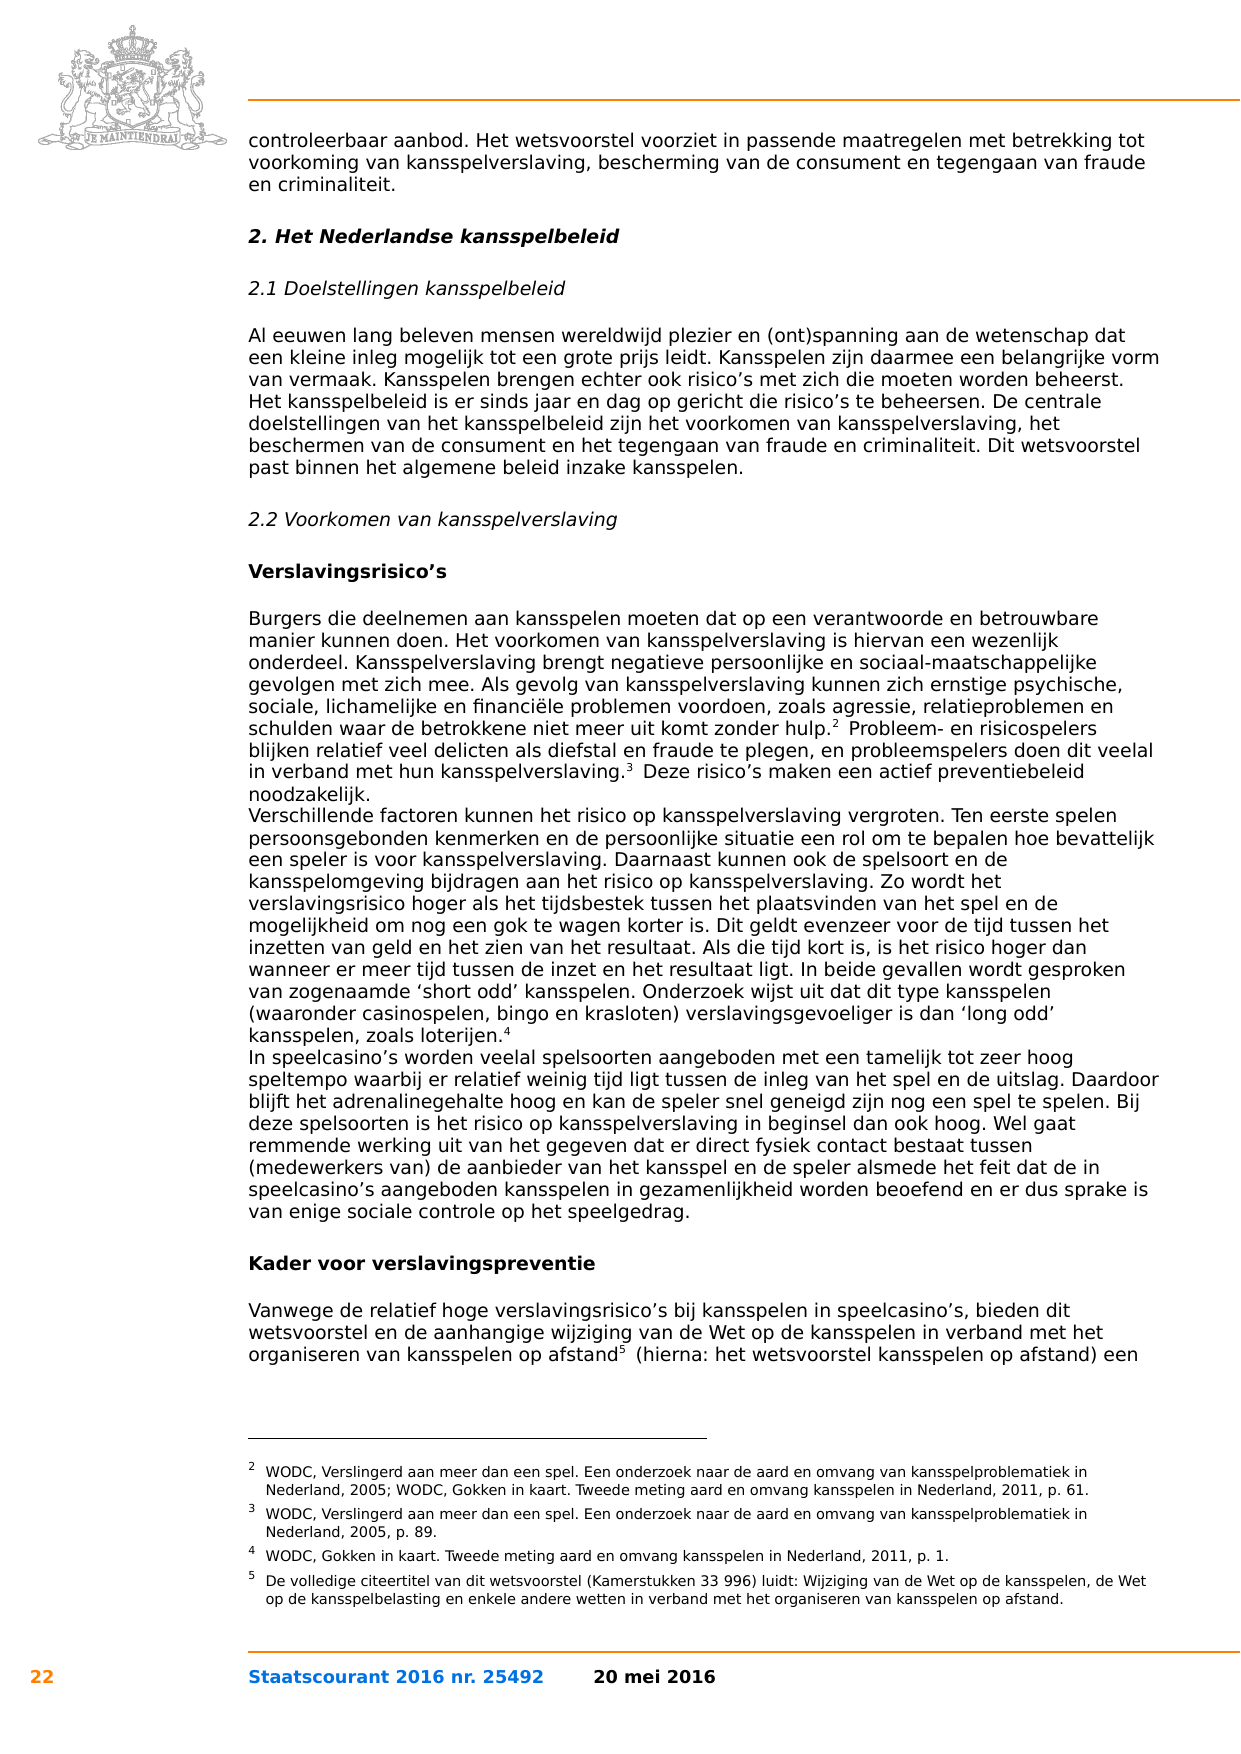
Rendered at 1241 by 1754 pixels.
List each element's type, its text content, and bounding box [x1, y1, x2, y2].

text De volledige citeertitel van dit wetsvoorstel (Kamerstukken 33 996) luidt: Wijziging van de Wet op de kansspelen, de Wet op de kansspelbelasting en enkele andere wetten in verband met het organiseren van kansspelen op afstand. [248, 1569, 1163, 1608]
text WODC, Verslingerd aan meer dan een spel. Een onderzoek naar de aard en omvang van kansspelproblematiek in Nederland, 2005, p. 89. [248, 1502, 1163, 1541]
text WODC, Gokken in kaart. Tweede meting aard en omvang kansspelen in Nederland, 2011, p. 1. [248, 1544, 1163, 1566]
subtitle Kader voor verslavingspreventie [248, 1253, 1163, 1275]
text Al eeuwen lang beleven mensen wereldwijd plezier en (ont)spanning aan de wetenschap dat een kleine inleg mogelijk tot een grote prijs leidt. Kansspelen zijn daarmee een belangrijke vorm van vermaak. Kansspelen brengen echter ook risico’s met zich die moeten worden beheerst. Het kansspelbeleid is er sinds jaar en dag op gericht die risico’s te beheersen. De centrale doelstellingen van het kansspelbeleid zijn het voorkomen van kansspelverslaving, het beschermen van de consument en het tegengaan van fraude en criminaliteit. Dit wetsvoorstel past binnen het algemene beleid inzake kansspelen. [248, 325, 1163, 479]
subtitle 2.1 Doelstellingen kansspelbeleid [248, 278, 1163, 300]
text Vanwege de relatief hoge verslavingsrisico’s bij kansspelen in speelcasino’s, bieden dit wetsvoorstel en de aanhangige wijziging van de Wet op de kansspelen in verband met het organiseren van kansspelen op afstand (hierna: het wetsvoorstel kansspelen op afstand) een [248, 1300, 1163, 1366]
subtitle 2.2 Voorkomen van kansspelverslaving [248, 509, 1163, 531]
text Verschillende factoren kunnen het risico op kansspelverslaving vergroten. Ten eerste spelen persoonsgebonden kenmerken en de persoonlijke situatie een rol om te bepalen hoe bevattelijk een speler is voor kansspelverslaving. Daarnaast kunnen ook de spelsoort en de kansspelomgeving bijdragen aan het risico op kansspelverslaving. Zo wordt het verslavingsrisico hoger als het tijdsbestek tussen het plaatsvinden van het spel en de mogelijkheid om nog een gok te wagen korter is. Dit geldt evenzeer voor de tijd tussen het inzetten van geld en het zien van het resultaat. Als die tijd kort is, is het risico hoger dan wanneer er meer tijd tussen de inzet en het resultaat ligt. In beide gevallen wordt gesproken van zogenaamde ‘short odd’ kansspelen. Onderzoek wijst uit dat dit type kansspelen (waaronder casinospelen, bingo en krasloten) verslavingsgevoeliger is dan ‘long odd’ kansspelen, zoals loterijen. [248, 805, 1163, 1047]
text controleerbaar aanbod. Het wetsvoorstel voorziet in passende maatregelen met betrekking tot voorkoming van kansspelverslaving, bescherming van de consument en tegengaan van fraude en criminaliteit. [248, 130, 1163, 196]
text In speelcasino’s worden veelal spelsoorten aangeboden met een tamelijk tot zeer hoog speltempo waarbij er relatief weinig tijd ligt tussen de inleg van het spel en de uitslag. Daardoor blijft het adrenalinegehalte hoog en kan de speler snel geneigd zijn nog een spel te spelen. Bij deze spelsoorten is het risico op kansspelverslaving in beginsel dan ook hoog. Wel gaat remmende werking uit van het gegeven dat er direct fysiek contact bestaat tussen (medewerkers van) de aanbieder van het kansspel en de speler alsmede het feit dat de in speelcasino’s aangeboden kansspelen in gezamenlijkheid worden beoefend en er dus sprake is van enige sociale controle op het speelgedrag. [248, 1047, 1163, 1223]
subtitle 2. Het Nederlandse kansspelbeleid [248, 226, 1163, 248]
picture [38, 25, 227, 150]
text WODC, Verslingerd aan meer dan een spel. Een onderzoek naar de aard en omvang van kansspelproblematiek in Nederland, 2005; WODC, Gokken in kaart. Tweede meting aard en omvang kansspelen in Nederland, 2011, p. 61. [248, 1460, 1163, 1499]
text Burgers die deelnemen aan kansspelen moeten dat op een verantwoorde en betrouwbare manier kunnen doen. Het voorkomen van kansspelverslaving is hiervan een wezenlijk onderdeel. Kansspelverslaving brengt negatieve persoonlijke en sociaal-maatschappelijke gevolgen met zich mee. Als gevolg van kansspelverslaving kunnen zich ernstige psychische, sociale, lichamelijke en financiële problemen voordoen, zoals agressie, relatieproblemen en schulden waar de betrokkene niet meer uit komt zonder hulp. Probleem- en risicospelers blijken relatief veel delicten als diefstal en fraude te plegen, en probleemspelers doen dit veelal in verband met hun kansspelverslaving. Deze risico’s maken een actief preventiebeleid noodzakelijk. [248, 608, 1163, 805]
subtitle Verslavingsrisico’s [248, 561, 1163, 583]
